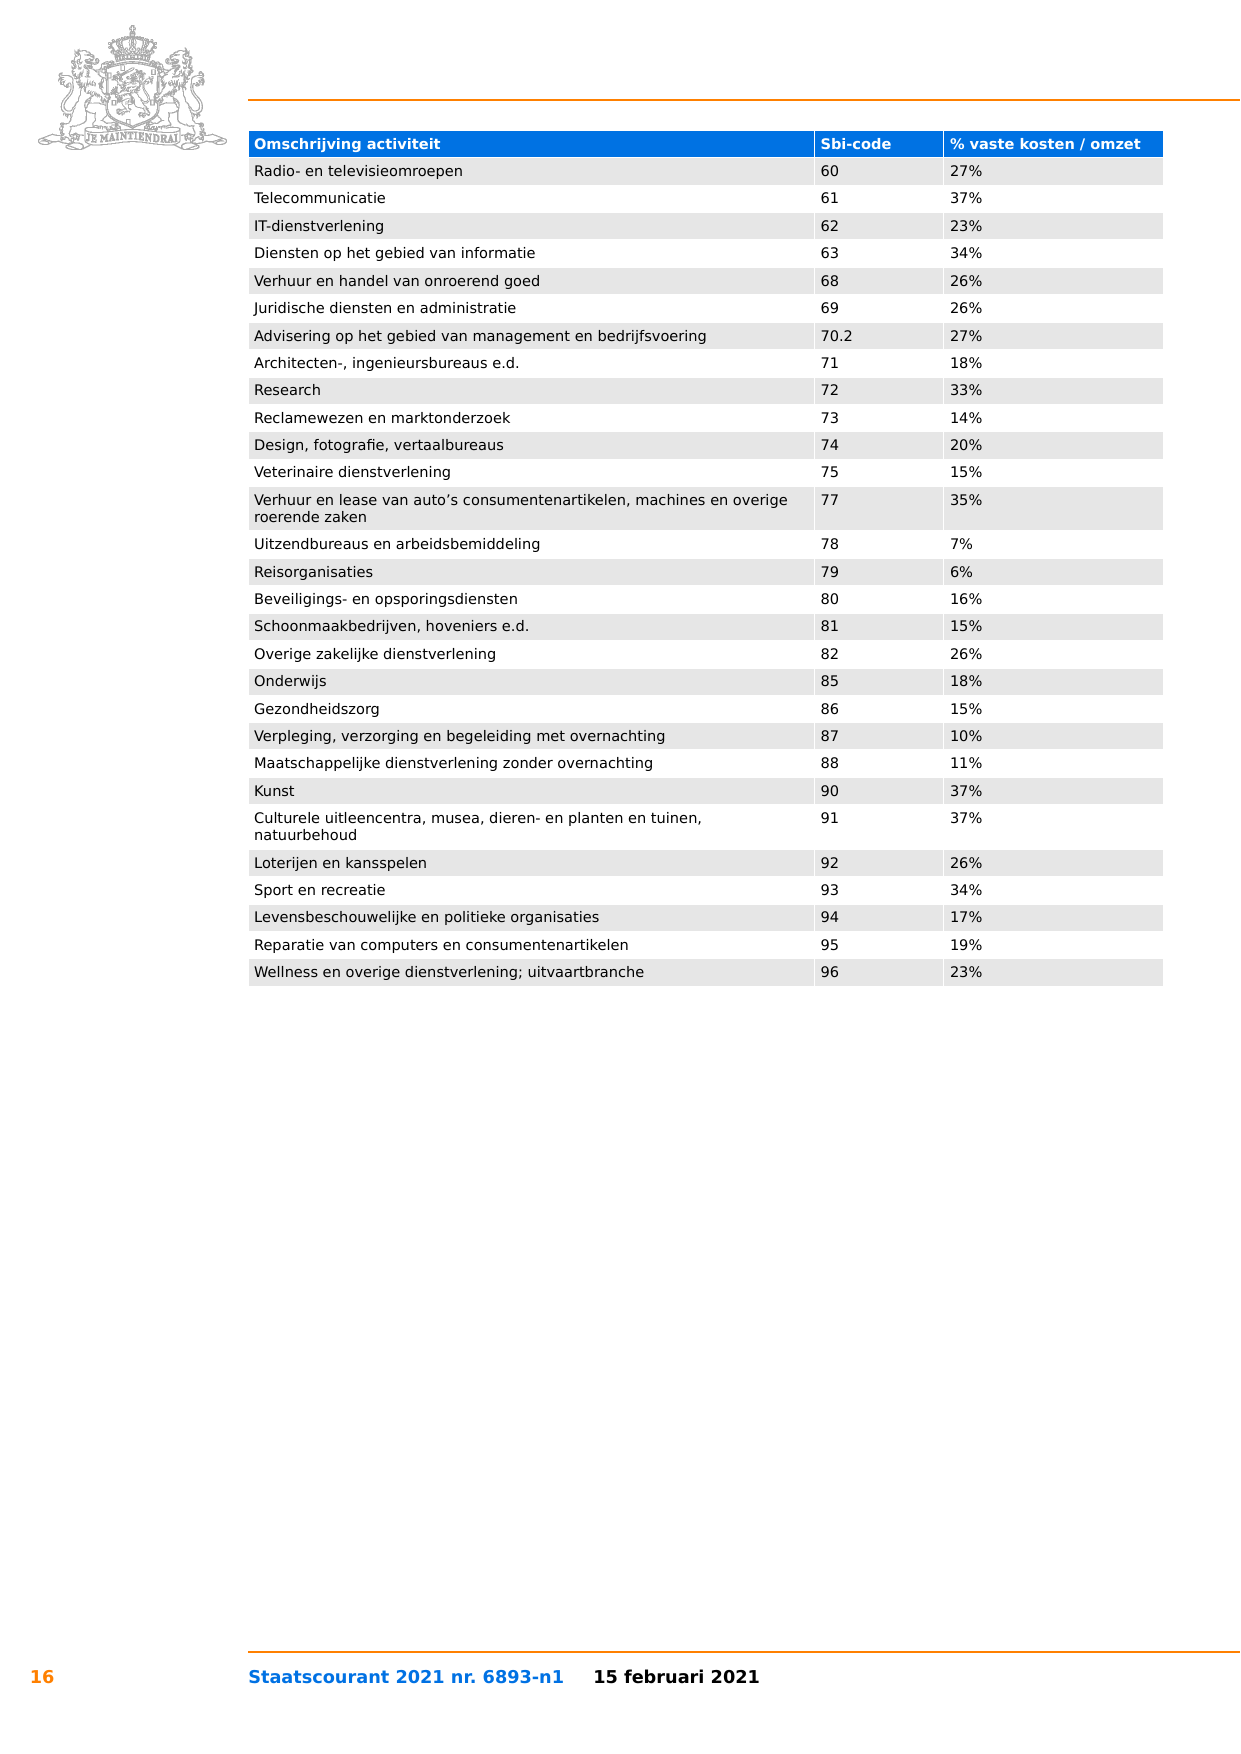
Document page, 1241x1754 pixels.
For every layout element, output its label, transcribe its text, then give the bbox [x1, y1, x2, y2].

table_cell 20% [944, 432, 1163, 459]
table_cell Loterijen en kansspelen [249, 850, 814, 876]
table_cell Radio- en televisieomroepen [249, 158, 814, 185]
table_cell Reisorganisaties [249, 559, 814, 585]
table_cell Diensten op het gebied van informatie [249, 241, 814, 267]
table_cell 33% [944, 378, 1163, 404]
table_cell Schoonmaakbedrijven, hoveniers e.d. [249, 614, 814, 640]
table_cell 23% [944, 959, 1163, 986]
table_cell Sport en recreatie [249, 877, 814, 903]
table_cell 37% [944, 186, 1163, 212]
picture [38, 25, 227, 150]
table_cell 63 [815, 241, 943, 267]
table_cell 18% [944, 669, 1163, 695]
table_cell Beveiligings- en opsporingsdiensten [249, 586, 814, 613]
table_header Omschrijving activiteit [249, 131, 814, 157]
table_cell 60 [815, 158, 943, 185]
table_cell Culturele uitleencentra, musea, dieren- en planten en tuinen, natuurbehoud [249, 805, 814, 849]
table_cell 11% [944, 751, 1163, 777]
table_cell 85 [815, 669, 943, 695]
table_cell 79 [815, 559, 943, 585]
table_cell Verpleging, verzorging en begeleiding met overnachting [249, 723, 814, 749]
table_cell 34% [944, 877, 1163, 903]
table_cell 34% [944, 241, 1163, 267]
table_cell 80 [815, 586, 943, 613]
table_cell 81 [815, 614, 943, 640]
table_cell 23% [944, 213, 1163, 239]
table_cell Telecommunicatie [249, 186, 814, 212]
table_cell IT-dienstverlening [249, 213, 814, 239]
table_cell 16% [944, 586, 1163, 613]
table_cell Juridische diensten en administratie [249, 295, 814, 322]
table_cell Architecten-, ingenieursbureaus e.d. [249, 350, 814, 376]
table_cell 75 [815, 460, 943, 486]
table_cell 88 [815, 751, 943, 777]
table_cell 15% [944, 460, 1163, 486]
table_cell Verhuur en handel van onroerend goed [249, 268, 814, 294]
table_cell Kunst [249, 778, 814, 804]
table_cell 69 [815, 295, 943, 322]
table_cell Reparatie van computers en consumentenartikelen [249, 932, 814, 958]
table_cell Research [249, 378, 814, 404]
table_cell 26% [944, 268, 1163, 294]
table_cell 27% [944, 158, 1163, 185]
table_cell Uitzendbureaus en arbeidsbemiddeling [249, 531, 814, 558]
table_cell 92 [815, 850, 943, 876]
table_cell 37% [944, 805, 1163, 849]
table_cell 15% [944, 696, 1163, 722]
table_cell Verhuur en lease van auto’s consumentenartikelen, machines en overige roerende zaken [249, 487, 814, 530]
table_cell 18% [944, 350, 1163, 376]
table_cell 77 [815, 487, 943, 530]
table_cell 87 [815, 723, 943, 749]
table_cell 17% [944, 905, 1163, 931]
table_cell 62 [815, 213, 943, 239]
table_cell 93 [815, 877, 943, 903]
table_cell 35% [944, 487, 1163, 530]
table_cell 27% [944, 323, 1163, 349]
table_cell 91 [815, 805, 943, 849]
table_cell Overige zakelijke dienstverlening [249, 641, 814, 667]
table_header Sbi-code [815, 131, 943, 157]
table_cell 10% [944, 723, 1163, 749]
table_cell 90 [815, 778, 943, 804]
table_cell 37% [944, 778, 1163, 804]
table_cell 61 [815, 186, 943, 212]
table_cell Reclamewezen en marktonderzoek [249, 405, 814, 431]
table_cell Design, fotografie, vertaalbureaus [249, 432, 814, 459]
table_cell 70.2 [815, 323, 943, 349]
table_header % vaste kosten / omzet [944, 131, 1163, 157]
table_cell Advisering op het gebied van management en bedrijfsvoering [249, 323, 814, 349]
table_cell Veterinaire dienstverlening [249, 460, 814, 486]
table_cell 26% [944, 641, 1163, 667]
table_cell 7% [944, 531, 1163, 558]
table_cell 68 [815, 268, 943, 294]
table_cell Onderwijs [249, 669, 814, 695]
table_cell 19% [944, 932, 1163, 958]
table_cell 15% [944, 614, 1163, 640]
table_cell 26% [944, 295, 1163, 322]
table_cell 72 [815, 378, 943, 404]
table_cell 73 [815, 405, 943, 431]
table_cell Gezondheidszorg [249, 696, 814, 722]
table_cell Maatschappelijke dienstverlening zonder overnachting [249, 751, 814, 777]
table_cell 78 [815, 531, 943, 558]
table_cell 96 [815, 959, 943, 986]
table_cell 74 [815, 432, 943, 459]
table_cell 71 [815, 350, 943, 376]
table_cell 86 [815, 696, 943, 722]
table_cell 94 [815, 905, 943, 931]
table_cell 6% [944, 559, 1163, 585]
table_cell 82 [815, 641, 943, 667]
table_cell 26% [944, 850, 1163, 876]
table_cell Wellness en overige dienstverlening; uitvaartbranche [249, 959, 814, 986]
table_cell 95 [815, 932, 943, 958]
table_cell 14% [944, 405, 1163, 431]
table_cell Levensbeschouwelijke en politieke organisaties [249, 905, 814, 931]
